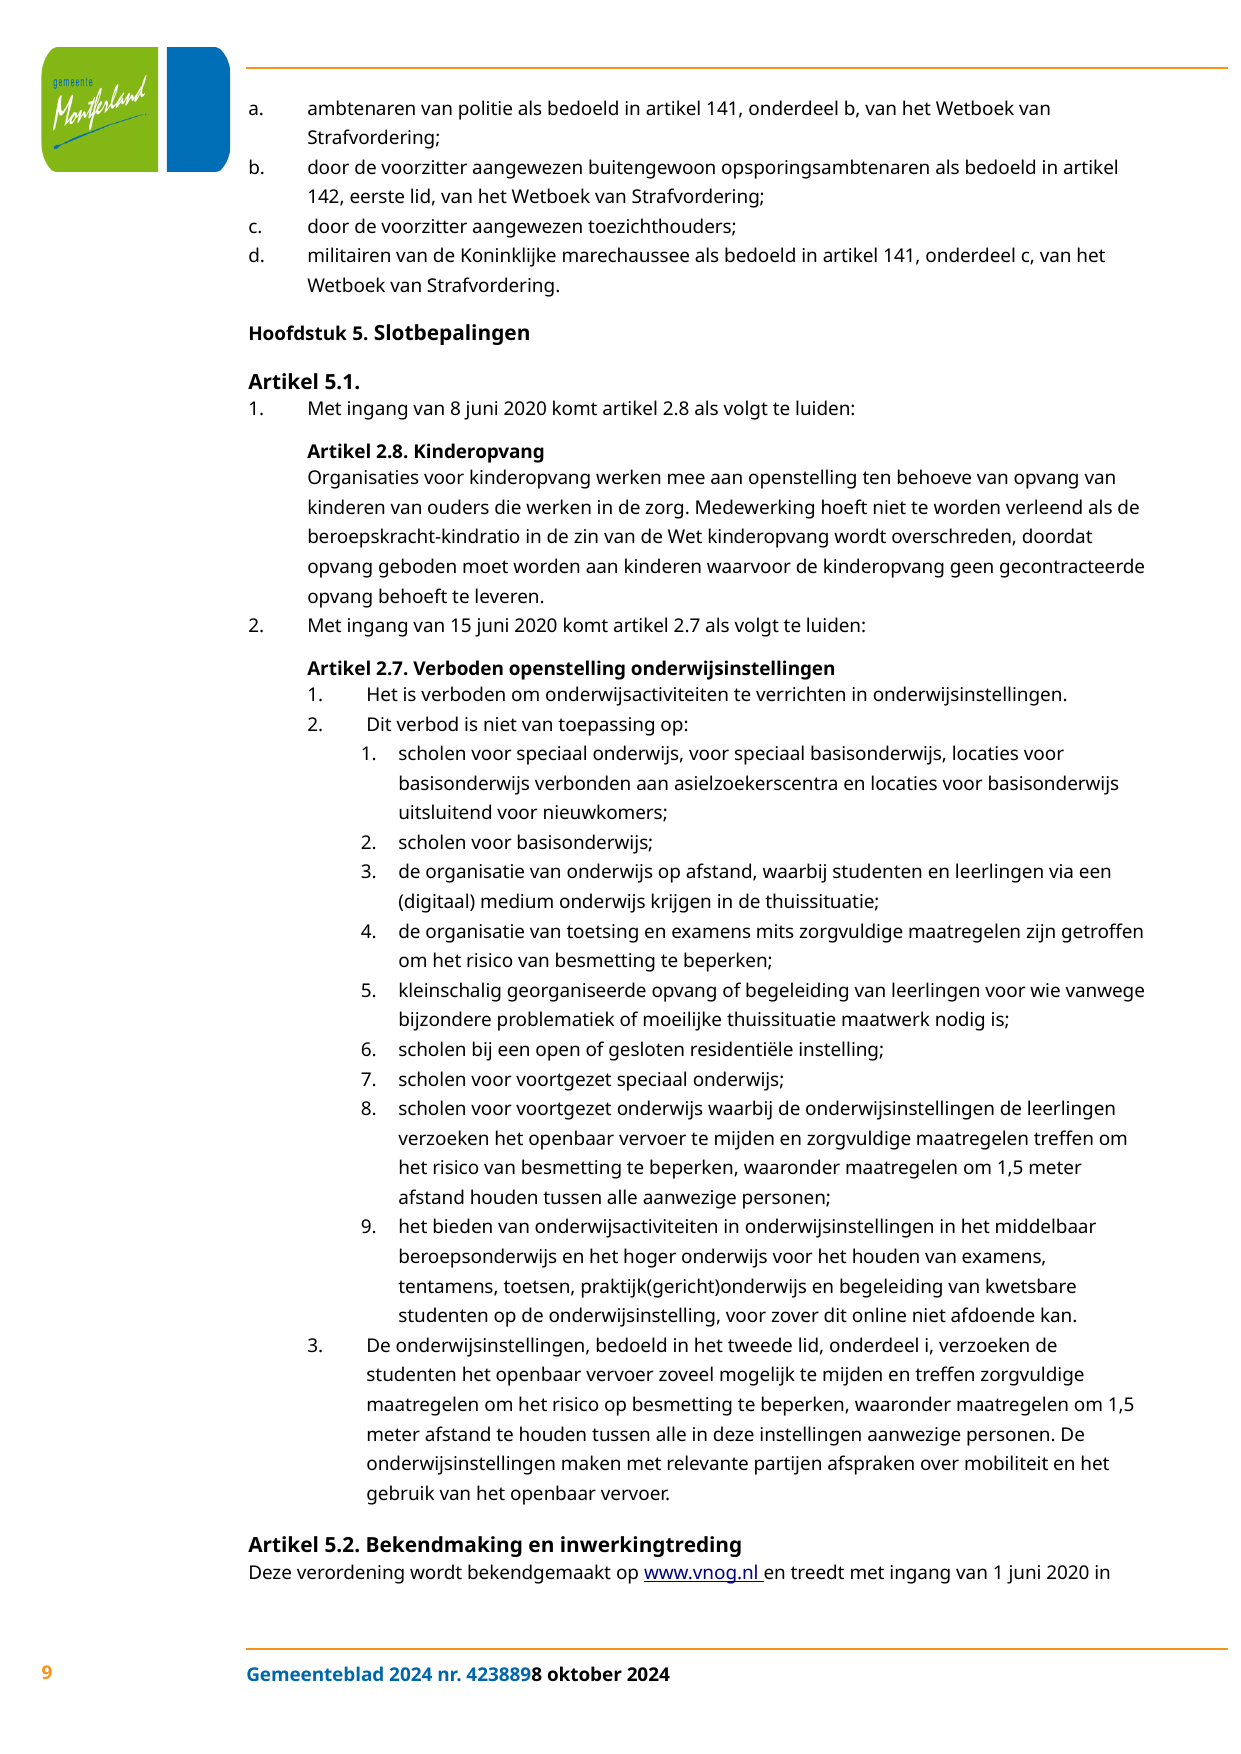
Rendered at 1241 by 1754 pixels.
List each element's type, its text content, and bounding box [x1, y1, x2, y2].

list scholen voor voortgezet onderwijs waarbij de onderwijsinstellingen de leerlingen verzoeken het openbaar vervoer te mijden en zorgvuldige maatregelen treffen om het risico van besmetting te beperken, waaronder maatregelen om 1,5 meter afstand houden tussen alle aanwezige personen; [361, 1095, 1152, 1210]
text Artikel 5.2. Bekendmaking en inwerkingtreding [248, 1530, 1152, 1559]
text Hoofdstuk 5. Slotbepalingen [248, 318, 1152, 346]
list de organisatie van toetsing en examens mits zorgvuldige maatregelen zijn getroffen om het risico van besmetting te beperken; [361, 918, 1152, 973]
text Artikel 5.1. [248, 367, 1152, 396]
list Artikel 2.7. Verboden openstelling onderwijsinstellingen [248, 656, 1152, 681]
list door de voorzitter aangewezen toezichthouders; [248, 213, 1152, 239]
picture [41, 47, 231, 172]
list de organisatie van onderwijs op afstand, waarbij studenten en leerlingen via een (digitaal) medium onderwijs krijgen in de thuissituatie; [361, 859, 1152, 914]
list Artikel 2.8. Kinderopvang [248, 439, 1152, 464]
list scholen voor speciaal onderwijs, voor speciaal basisonderwijs, locaties voor basisonderwijs verbonden aan asielzoekerscentra en locaties voor basisonderwijs uitsluitend voor nieuwkomers; [361, 740, 1152, 825]
list scholen voor basisonderwijs; [361, 829, 1152, 855]
list Het is verboden om onderwijsactiviteiten te verrichten in onderwijsinstellingen. [307, 681, 1152, 707]
list Met ingang van 8 juni 2020 komt artikel 2.8 als volgt te luiden: [248, 396, 1152, 421]
list Dit verbod is niet van toepassing op: [307, 711, 1152, 737]
list ambtenaren van politie als bedoeld in artikel 141, onderdeel b, van het Wetboek van Strafvordering; [248, 95, 1152, 150]
list Organisaties voor kinderopvang werken mee aan openstelling ten behoeve van opvang van kinderen van ouders die werken in de zorg. Medewerking hoeft niet te worden verleend als de beroepskracht-kindratio in de zin van de Wet kinderopvang wordt overschreden, doordat opvang geboden moet worden aan kinderen waarvoor de kinderopvang geen gecontracteerde opvang behoeft te leveren. [248, 464, 1152, 608]
list scholen voor voortgezet speciaal onderwijs; [361, 1066, 1152, 1092]
list het bieden van onderwijsactiviteiten in onderwijsinstellingen in het middelbaar beroepsonderwijs en het hoger onderwijs voor het houden van examens, tentamens, toetsen, praktijk(gericht)onderwijs en begeleiding van kwetsbare studenten op de onderwijsinstelling, voor zover dit online niet afdoende kan. [361, 1214, 1152, 1328]
list Met ingang van 15 juni 2020 komt artikel 2.7 als volgt te luiden: [248, 612, 1152, 638]
list militairen van de Koninklijke marechaussee als bedoeld in artikel 141, onderdeel c, van het Wetboek van Strafvordering. [248, 243, 1152, 298]
text Deze verordening wordt bekendgemaakt op www.vnog.nl en treedt met ingang van 1 juni 2020 in [248, 1559, 1152, 1584]
list De onderwijsinstellingen, bedoeld in het tweede lid, onderdeel i, verzoeken de studenten het openbaar vervoer zoveel mogelijk te mijden en treffen zorgvuldige maatregelen om het risico op besmetting te beperken, waaronder maatregelen om 1,5 meter afstand te houden tussen alle in deze instellingen aanwezige personen. De onderwijsinstellingen maken met relevante partijen afspraken over mobiliteit en het gebruik van het openbaar vervoer. [307, 1332, 1152, 1506]
list scholen bij een open of gesloten residentiële instelling; [361, 1036, 1152, 1062]
list door de voorzitter aangewezen buitengewoon opsporingsambtenaren als bedoeld in artikel 142, eerste lid, van het Wetboek van Strafvordering; [248, 154, 1152, 209]
list kleinschalig georganiseerde opvang of begeleiding van leerlingen voor wie vanwege bijzondere problematiek of moeilijke thuissituatie maatwerk nodig is; [361, 977, 1152, 1032]
